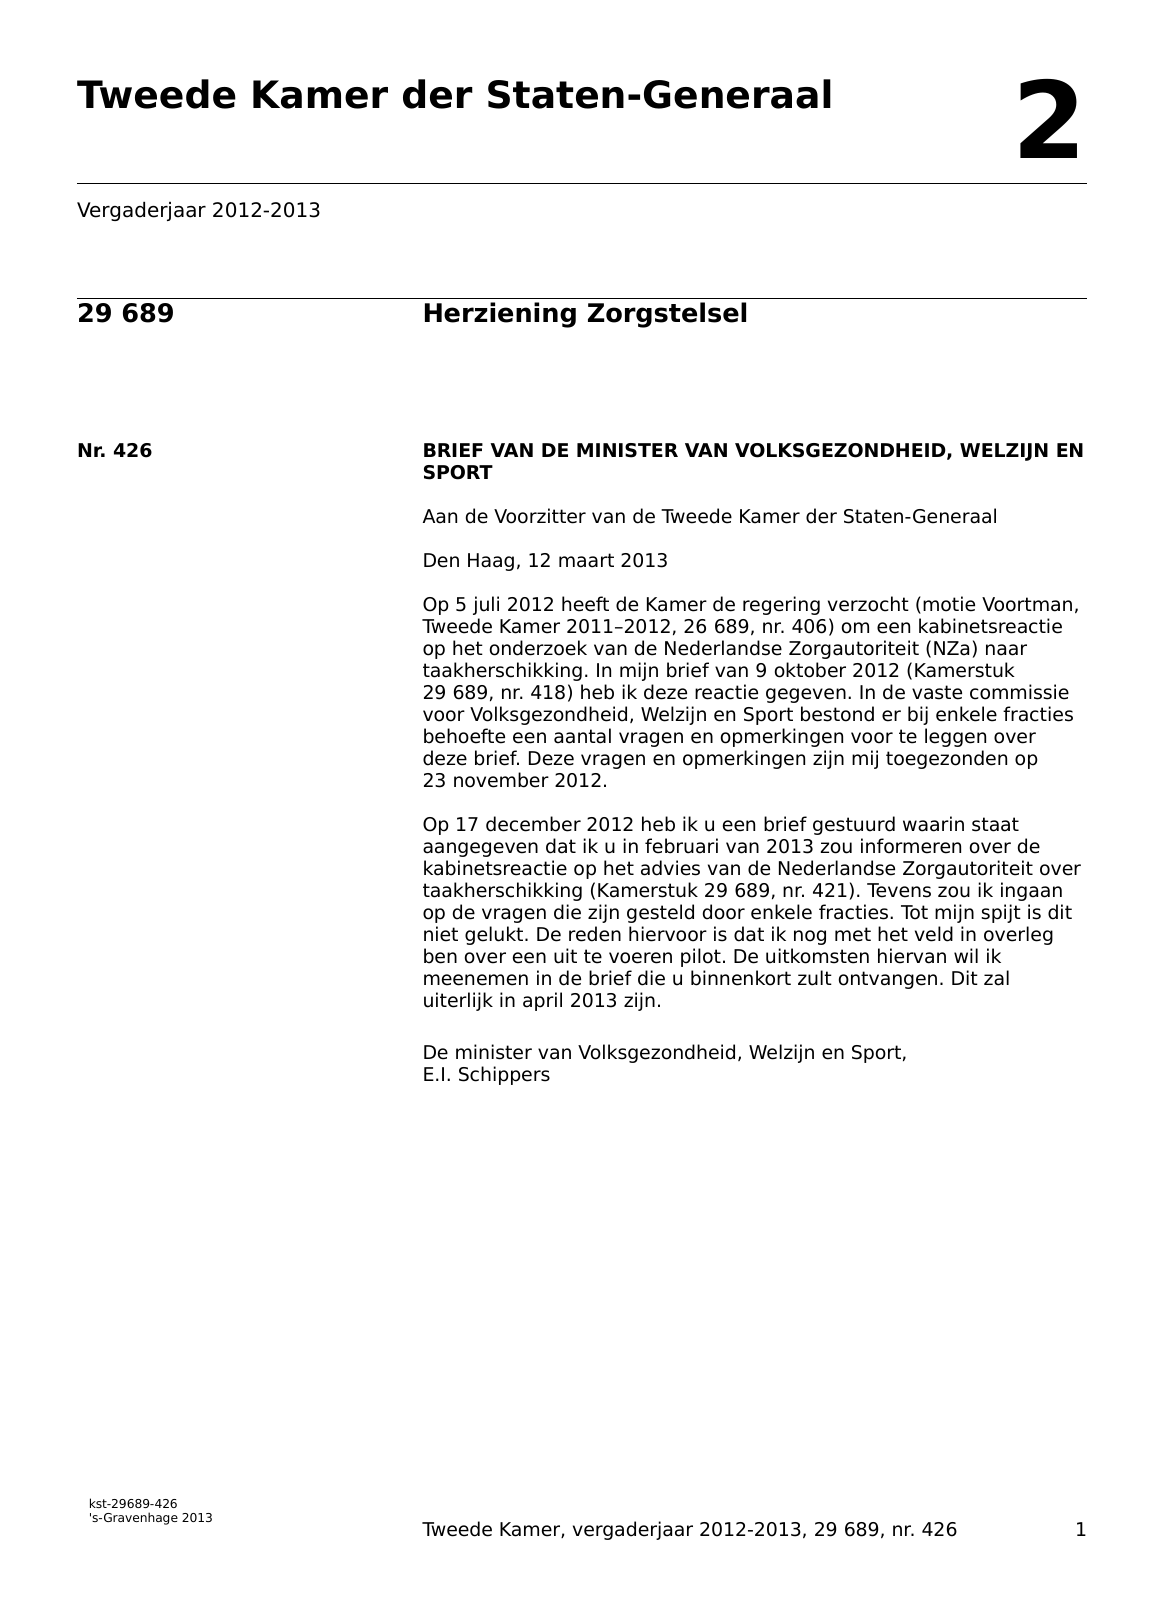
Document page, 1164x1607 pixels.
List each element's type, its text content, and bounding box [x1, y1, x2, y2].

text Aan de Voorzitter van de Tweede Kamer der Staten-Generaal [422, 506, 1087, 528]
table_header Tweede Kamer der Staten-Generaal [77, 59, 886, 183]
text kst-29689-426 [88, 1497, 323, 1511]
table_header 2 [886, 59, 1087, 183]
subtitle Nr. 426 BRIEF VAN DE MINISTER VAN VOLKSGEZONDHEID, WELZIJN EN SPORT [77, 440, 1087, 484]
text Den Haag, 12 maart 2013 [422, 550, 1087, 572]
text De minister van Volksgezondheid, Welzijn en Sport, E.I. Schippers [422, 1042, 1087, 1086]
subtitle 29 689 Herziening Zorgstelsel [77, 299, 1087, 329]
text 's-Gravenhage 2013 [88, 1511, 323, 1525]
text Op 5 juli 2012 heeft de Kamer de regering verzocht (motie Voortman, Tweede Kamer 2011–2012, 26 689, nr. 406) om een kabinetsreactie op het onderzoek van de Nederlandse Zorgautoriteit (NZa) naar taakherschikking. In mijn brief van 9 oktober 2012 (Kamerstuk 29 689, nr. 418) heb ik deze reactie gegeven. In de vaste commissie voor Volksgezondheid, Welzijn en Sport bestond er bij enkele fracties behoefte een aantal vragen en opmerkingen voor te leggen over deze brief. Deze vragen en opmerkingen zijn mij toegezonden op 23 november 2012. [422, 594, 1087, 792]
table_cell Vergaderjaar 2012-2013 [77, 184, 1087, 298]
text Op 17 december 2012 heb ik u een brief gestuurd waarin staat aangegeven dat ik u in februari van 2013 zou informeren over de kabinetsreactie op het advies van de Nederlandse Zorgautoriteit over taakherschikking (Kamerstuk 29 689, nr. 421). Tevens zou ik ingaan op de vragen die zijn gesteld door enkele fracties. Tot mijn spijt is dit niet gelukt. De reden hiervoor is dat ik nog met het veld in overleg ben over een uit te voeren pilot. De uitkomsten hiervan wil ik meenemen in de brief die u binnenkort zult ontvangen. Dit zal uiterlijk in april 2013 zijn. [422, 814, 1087, 1012]
